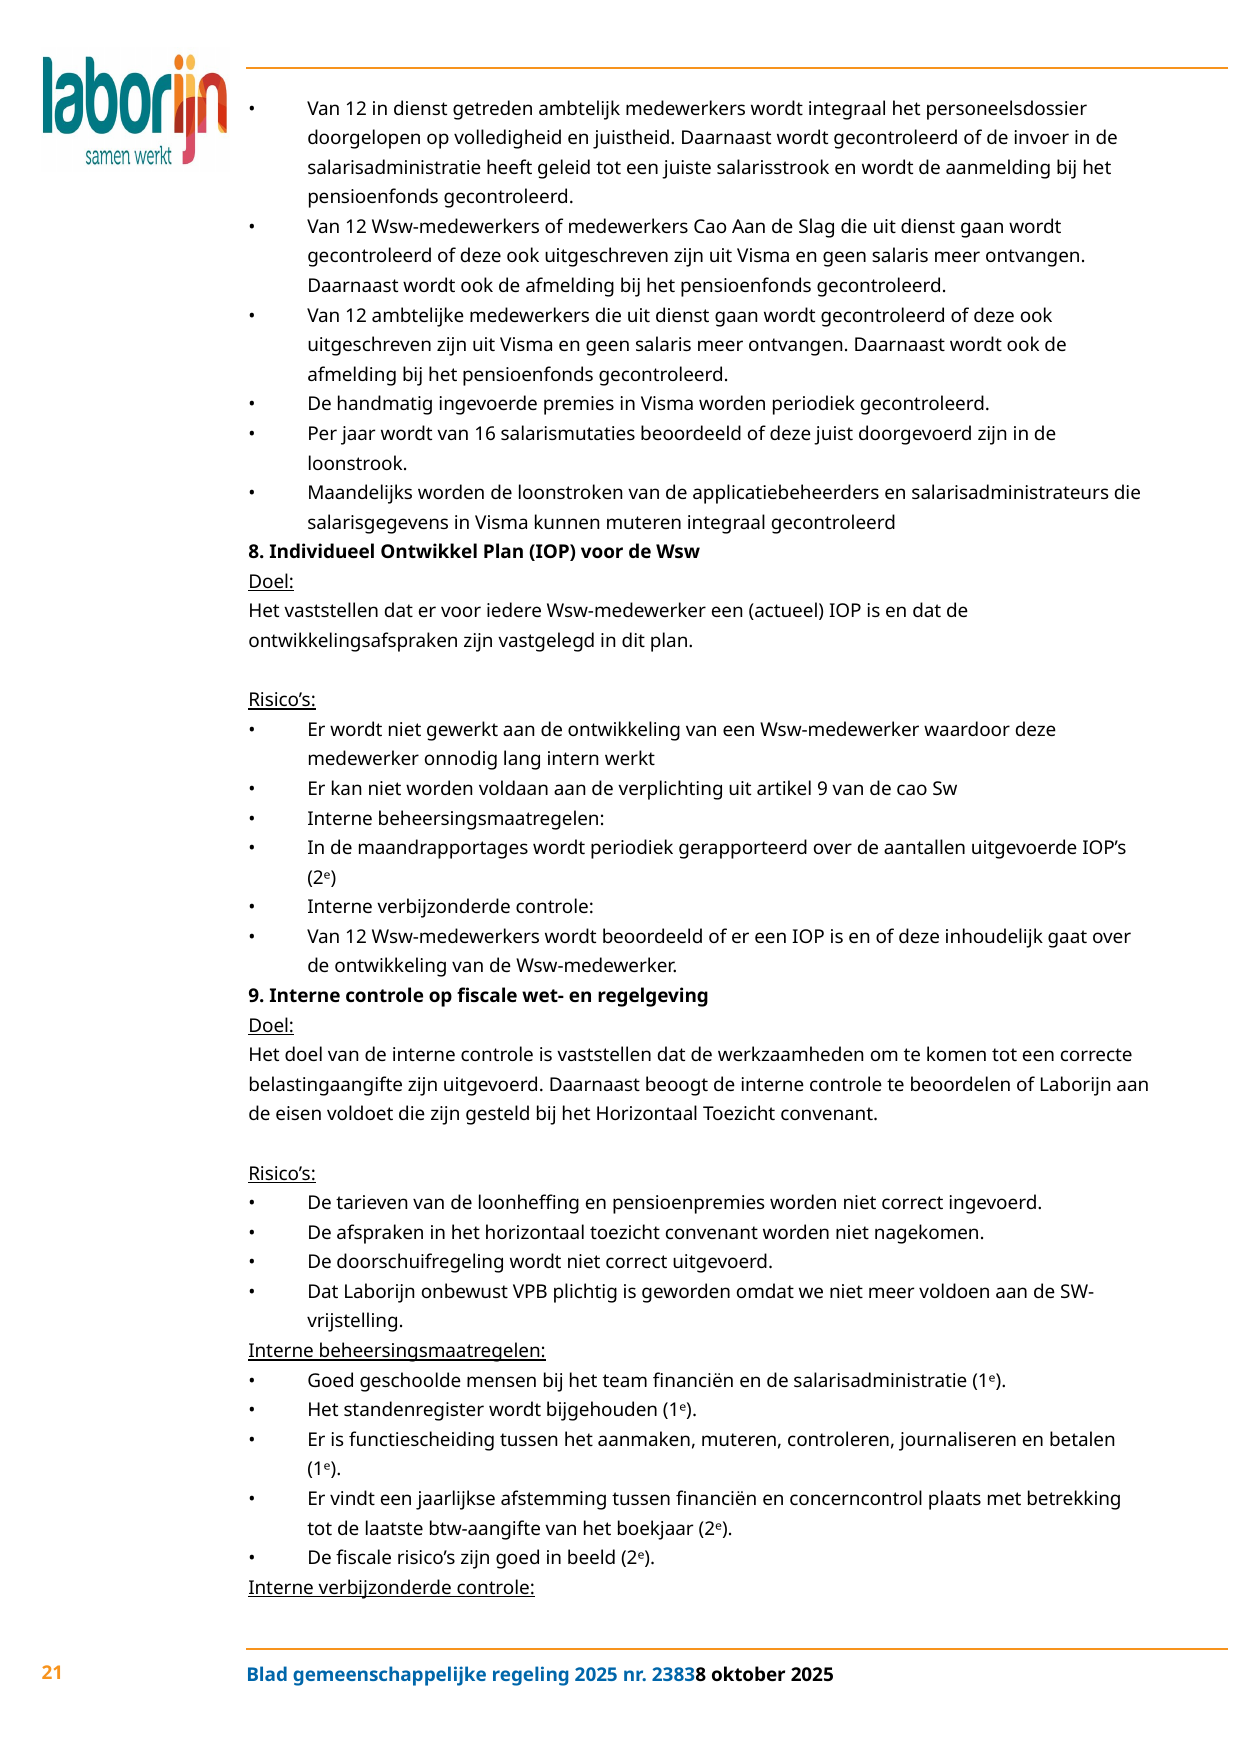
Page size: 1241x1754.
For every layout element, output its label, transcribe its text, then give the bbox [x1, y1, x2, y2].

list Er kan niet worden voldaan aan de verplichting uit artikel 9 van de cao Sw [248, 775, 1152, 801]
list Interne verbijzonderde controle: [248, 893, 1152, 919]
list Het standenregister wordt bijgehouden (1ᵉ). [248, 1396, 1152, 1422]
text 8. Individueel Ontwikkel Plan (IOP) voor de Wsw [248, 538, 1152, 564]
list De fiscale risico’s zijn goed in beeld (2ᵉ). [248, 1544, 1152, 1570]
text Risico’s: [248, 686, 1152, 712]
list Interne beheersingsmaatregelen: [248, 805, 1152, 831]
list Dat Laborijn onbewust VPB plichtig is geworden omdat we niet meer voldoen aan de SW-vrijstelling. [248, 1278, 1152, 1333]
text Risico’s: [248, 1160, 1152, 1186]
text Doel: [248, 568, 1152, 594]
list Maandelijks worden de loonstroken van de applicatiebeheerders en salarisadministrateurs die salarisgegevens in Visma kunnen muteren integraal gecontroleerd [248, 479, 1152, 535]
list De doorschuifregeling wordt niet correct uitgevoerd. [248, 1248, 1152, 1274]
text Het doel van de interne controle is vaststellen dat de werkzaamheden om te komen tot een correcte belastingaangifte zijn uitgevoerd. Daarnaast beoogt de interne controle te beoordelen of Laborijn aan de eisen voldoet die zijn gesteld bij het Horizontaal Toezicht convenant. [248, 1041, 1152, 1126]
list Per jaar wordt van 16 salarismutaties beoordeeld of deze juist doorgevoerd zijn in de loonstrook. [248, 420, 1152, 476]
list Er wordt niet gewerkt aan de ontwikkeling van een Wsw-medewerker waardoor deze medewerker onnodig lang intern werkt [248, 716, 1152, 771]
list De handmatig ingevoerde premies in Visma worden periodiek gecontroleerd. [248, 391, 1152, 416]
list Van 12 Wsw-medewerkers of medewerkers Cao Aan de Slag die uit dienst gaan wordt gecontroleerd of deze ook uitgeschreven zijn uit Visma en geen salaris meer ontvangen. Daarnaast wordt ook de afmelding bij het pensioenfonds gecontroleerd. [248, 213, 1152, 298]
list Van 12 in dienst getreden ambtelijk medewerkers wordt integraal het personeelsdossier doorgelopen op volledigheid en juistheid. Daarnaast wordt gecontroleerd of de invoer in de salarisadministratie heeft geleid tot een juiste salarisstrook en wordt de aanmelding bij het pensioenfonds gecontroleerd. [248, 95, 1152, 209]
list De tarieven van de loonheffing en pensioenpremies worden niet correct ingevoerd. [248, 1189, 1152, 1215]
text Het vaststellen dat er voor iedere Wsw-medewerker een (actueel) IOP is en dat de ontwikkelingsafspraken zijn vastgelegd in dit plan. [248, 598, 1152, 653]
list Van 12 ambtelijke medewerkers die uit dienst gaan wordt gecontroleerd of deze ook uitgeschreven zijn uit Visma en geen salaris meer ontvangen. Daarnaast wordt ook de afmelding bij het pensioenfonds gecontroleerd. [248, 302, 1152, 387]
list De afspraken in het horizontaal toezicht convenant worden niet nagekomen. [248, 1219, 1152, 1245]
list Er vindt een jaarlijkse afstemming tussen financiën en concerncontrol plaats met betrekking tot de laatste btw-aangifte van het boekjaar (2ᵉ). [248, 1485, 1152, 1541]
text Doel: [248, 1012, 1152, 1038]
list In de maandrapportages wordt periodiek gerapporteerd over de aantallen uitgevoerde IOP’s (2ᵉ) [248, 834, 1152, 890]
list Er is functiescheiding tussen het aanmaken, muteren, controleren, journaliseren en betalen (1ᵉ). [248, 1426, 1152, 1481]
text 9. Interne controle op fiscale wet- en regelgeving [248, 982, 1152, 1008]
list Goed geschoolde mensen bij het team financiën en de salarisadministratie (1ᵉ). [248, 1367, 1152, 1393]
list Van 12 Wsw-medewerkers wordt beoordeeld of er een IOP is en of deze inhoudelijk gaat over de ontwikkeling van de Wsw-medewerker. [248, 923, 1152, 978]
text Interne beheersingsmaatregelen: [248, 1337, 1152, 1363]
text Interne verbijzonderde controle: [248, 1574, 1152, 1600]
picture [41, 47, 231, 172]
